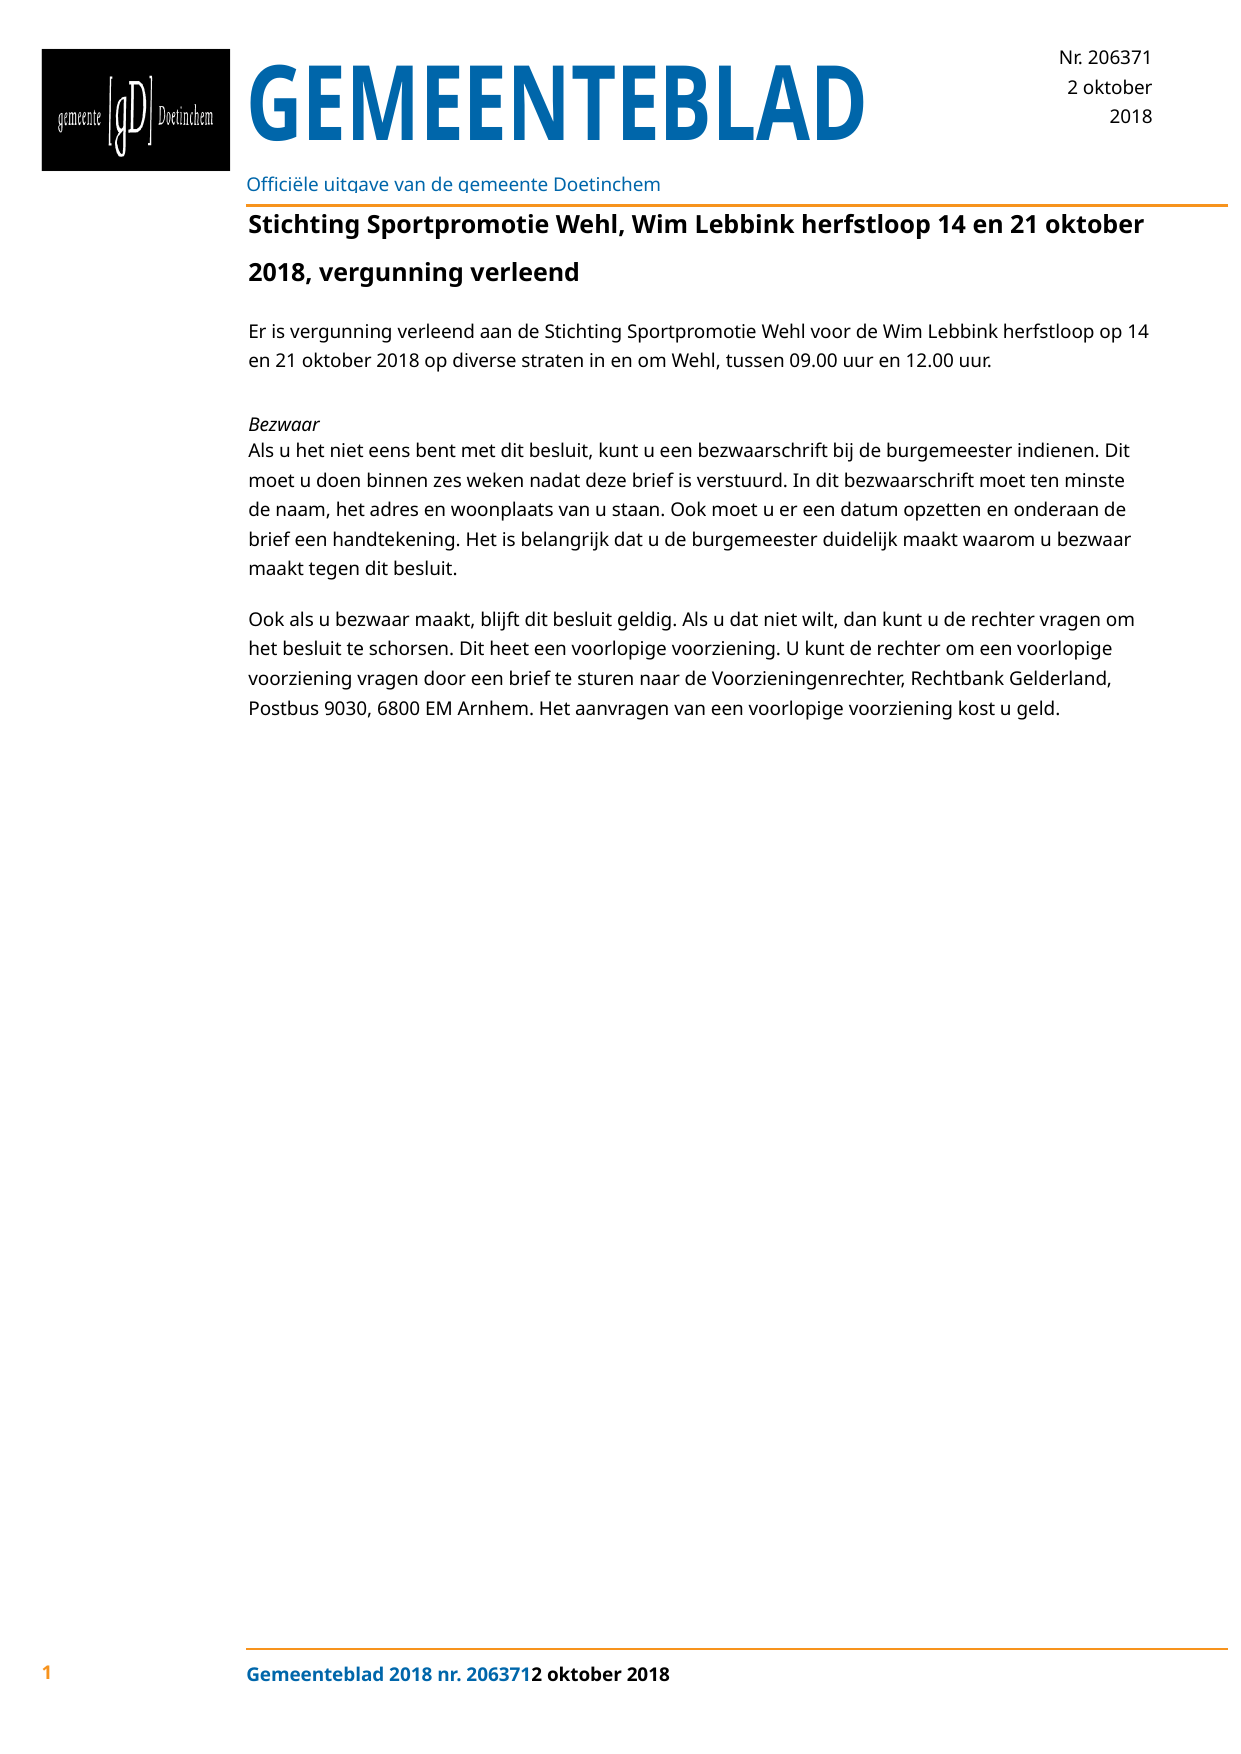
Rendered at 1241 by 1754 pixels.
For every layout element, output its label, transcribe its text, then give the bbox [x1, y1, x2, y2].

text Er is vergunning verleend aan de Stichting Sportpromotie Wehl voor de Wim Lebbink herfstloop op 14 en 21 oktober 2018 op diverse straten in en om Wehl, tussen 09.00 uur en 12.00 uur. [248, 318, 1152, 373]
text Stichting Sportpromotie Wehl, Wim Lebbink herfstloop 14 en 21 oktober 2018, vergunning verleend [248, 207, 1152, 288]
picture [41, 47, 231, 172]
text Als u het niet eens bent met dit besluit, kunt u een bezwaarschrift bij de burgemeester indienen. Dit moet u doen binnen zes weken nadat deze brief is verstuurd. In dit bezwaarschrift moet ten minste de naam, het adres en woonplaats van u staan. Ook moet u er een datum opzetten en onderaan de brief een handtekening. Het is belangrijk dat u de burgemeester duidelijk maakt waarom u bezwaar maakt tegen dit besluit. [248, 437, 1152, 581]
text Ook als u bezwaar maakt, blijft dit besluit geldig. Als u dat niet wilt, dan kunt u de rechter vragen om het besluit te schorsen. Dit heet een voorlopige voorziening. U kunt de rechter om een voorlopige voorziening vragen door een brief te sturen naar de Voorzieningenrechter, Rechtbank Gelderland, Postbus 9030, 6800 EM Arnhem. Het aanvragen van een voorlopige voorziening kost u geld. [248, 606, 1152, 720]
text Bezwaar [248, 411, 1152, 437]
